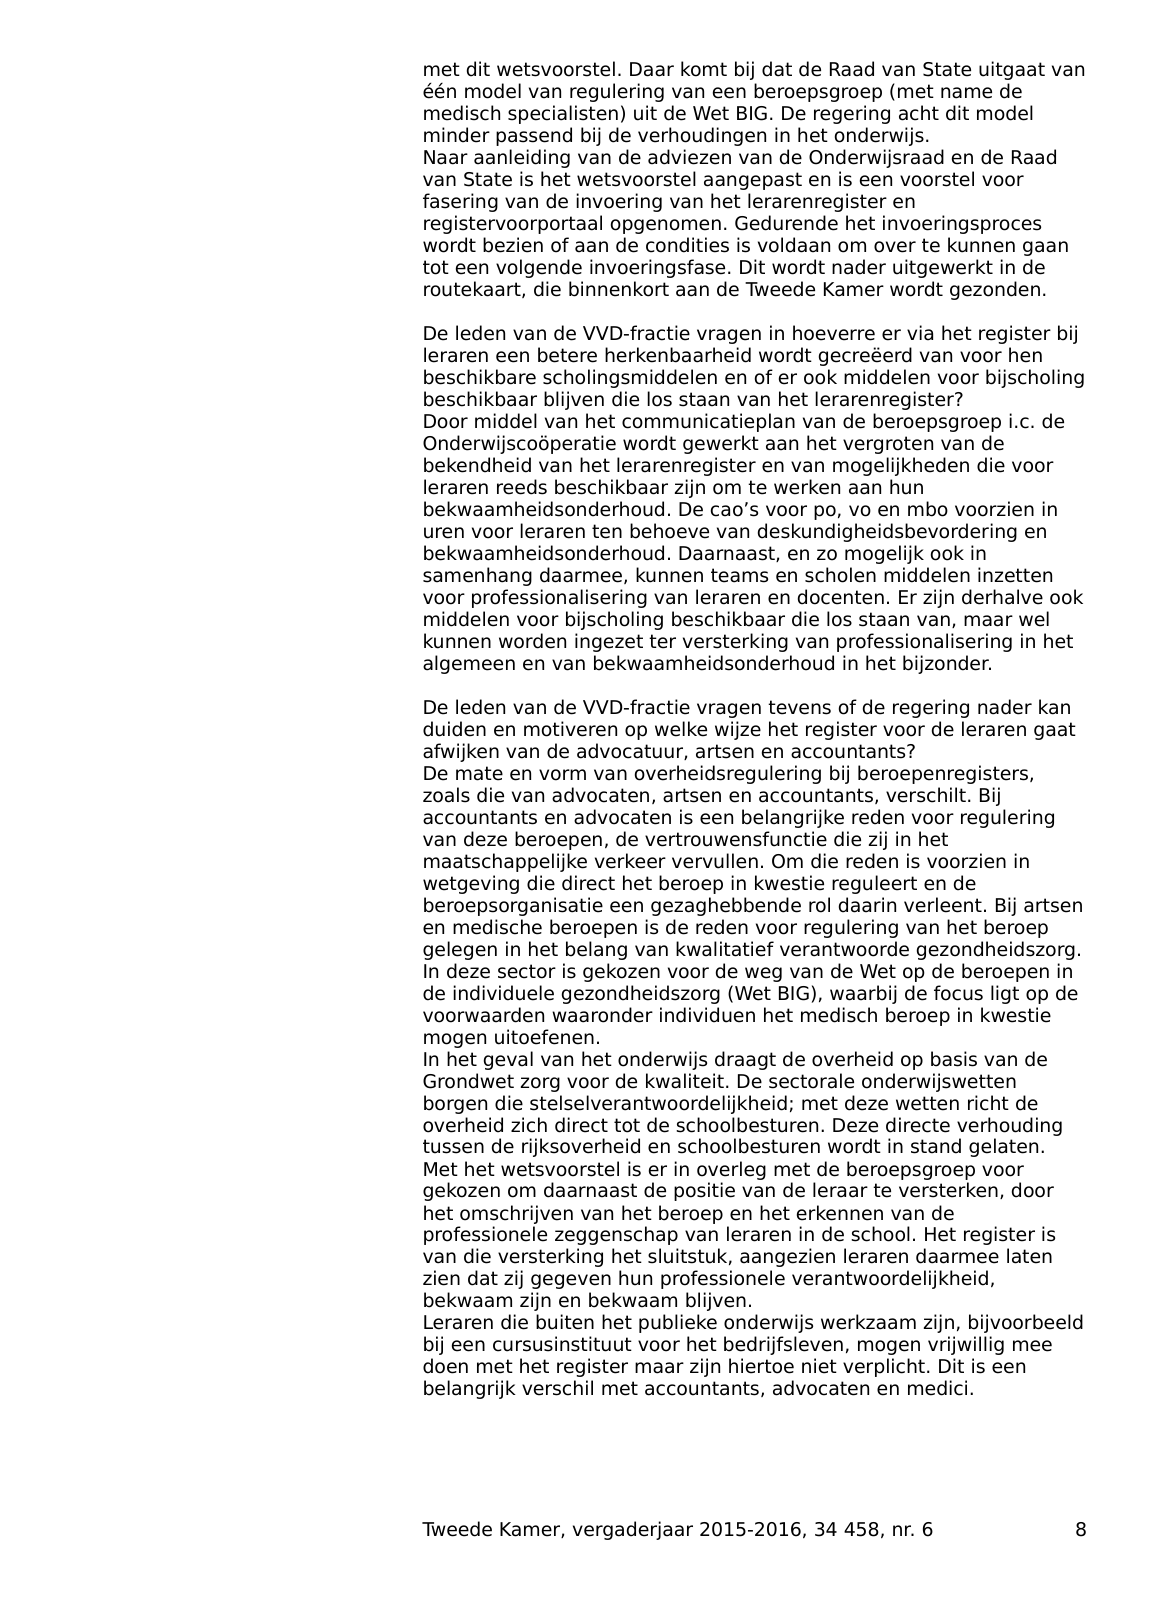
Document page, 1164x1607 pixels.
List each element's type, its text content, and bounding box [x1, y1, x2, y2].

text Leraren die buiten het publieke onderwijs werkzaam zijn, bijvoorbeeld bij een cursusinstituut voor het bedrijfsleven, mogen vrijwillig mee doen met het register maar zijn hiertoe niet verplicht. Dit is een belangrijk verschil met accountants, advocaten en medici. [422, 1312, 1087, 1400]
text De leden van de VVD-fractie vragen in hoeverre er via het register bij leraren een betere herkenbaarheid wordt gecreëerd van voor hen beschikbare scholingsmiddelen en of er ook middelen voor bijscholing beschikbaar blijven die los staan van het lerarenregister? [422, 323, 1087, 411]
text De leden van de VVD-fractie vragen tevens of de regering nader kan duiden en motiveren op welke wijze het register voor de leraren gaat afwijken van de advocatuur, artsen en accountants? [422, 697, 1087, 763]
text Door middel van het communicatieplan van de beroepsgroep i.c. de Onderwijscoöperatie wordt gewerkt aan het vergroten van de bekendheid van het lerarenregister en van mogelijkheden die voor leraren reeds beschikbaar zijn om te werken aan hun bekwaamheidsonderhoud. De cao’s voor po, vo en mbo voorzien in uren voor leraren ten behoeve van deskundigheidsbevordering en bekwaamheidsonderhoud. Daarnaast, en zo mogelijk ook in samenhang daarmee, kunnen teams en scholen middelen inzetten voor professionalisering van leraren en docenten. Er zijn derhalve ook middelen voor bijscholing beschikbaar die los staan van, maar wel kunnen worden ingezet ter versterking van professionalisering in het algemeen en van bekwaamheidsonderhoud in het bijzonder. [422, 411, 1087, 675]
text met dit wetsvoorstel. Daar komt bij dat de Raad van State uitgaat van één model van regulering van een beroepsgroep (met name de medisch specialisten) uit de Wet BIG. De regering acht dit model minder passend bij de verhoudingen in het onderwijs. [422, 59, 1087, 147]
text In het geval van het onderwijs draagt de overheid op basis van de Grondwet zorg voor de kwaliteit. De sectorale onderwijswetten borgen die stelselverantwoordelijkheid; met deze wetten richt de overheid zich direct tot de schoolbesturen. Deze directe verhouding tussen de rijksoverheid en schoolbesturen wordt in stand gelaten. Met het wetsvoorstel is er in overleg met de beroepsgroep voor gekozen om daarnaast de positie van de leraar te versterken, door het omschrijven van het beroep en het erkennen van de professionele zeggenschap van leraren in de school. Het register is van die versterking het sluitstuk, aangezien leraren daarmee laten zien dat zij gegeven hun professionele verantwoordelijkheid, bekwaam zijn en bekwaam blijven. [422, 1048, 1087, 1312]
text Naar aanleiding van de adviezen van de Onderwijsraad en de Raad van State is het wetsvoorstel aangepast en is een voorstel voor fasering van de invoering van het lerarenregister en registervoorportaal opgenomen. Gedurende het invoeringsproces wordt bezien of aan de condities is voldaan om over te kunnen gaan tot een volgende invoeringsfase. Dit wordt nader uitgewerkt in de routekaart, die binnenkort aan de Tweede Kamer wordt gezonden. [422, 147, 1087, 301]
text De mate en vorm van overheidsregulering bij beroepenregisters, zoals die van advocaten, artsen en accountants, verschilt. Bij accountants en advocaten is een belangrijke reden voor regulering van deze beroepen, de vertrouwensfunctie die zij in het maatschappelijke verkeer vervullen. Om die reden is voorzien in wetgeving die direct het beroep in kwestie reguleert en de beroepsorganisatie een gezaghebbende rol daarin verleent. Bij artsen en medische beroepen is de reden voor regulering van het beroep gelegen in het belang van kwalitatief verantwoorde gezondheidszorg. In deze sector is gekozen voor de weg van de Wet op de beroepen in de individuele gezondheidszorg (Wet BIG), waarbij de focus ligt op de voorwaarden waaronder individuen het medisch beroep in kwestie mogen uitoefenen. [422, 763, 1087, 1048]
